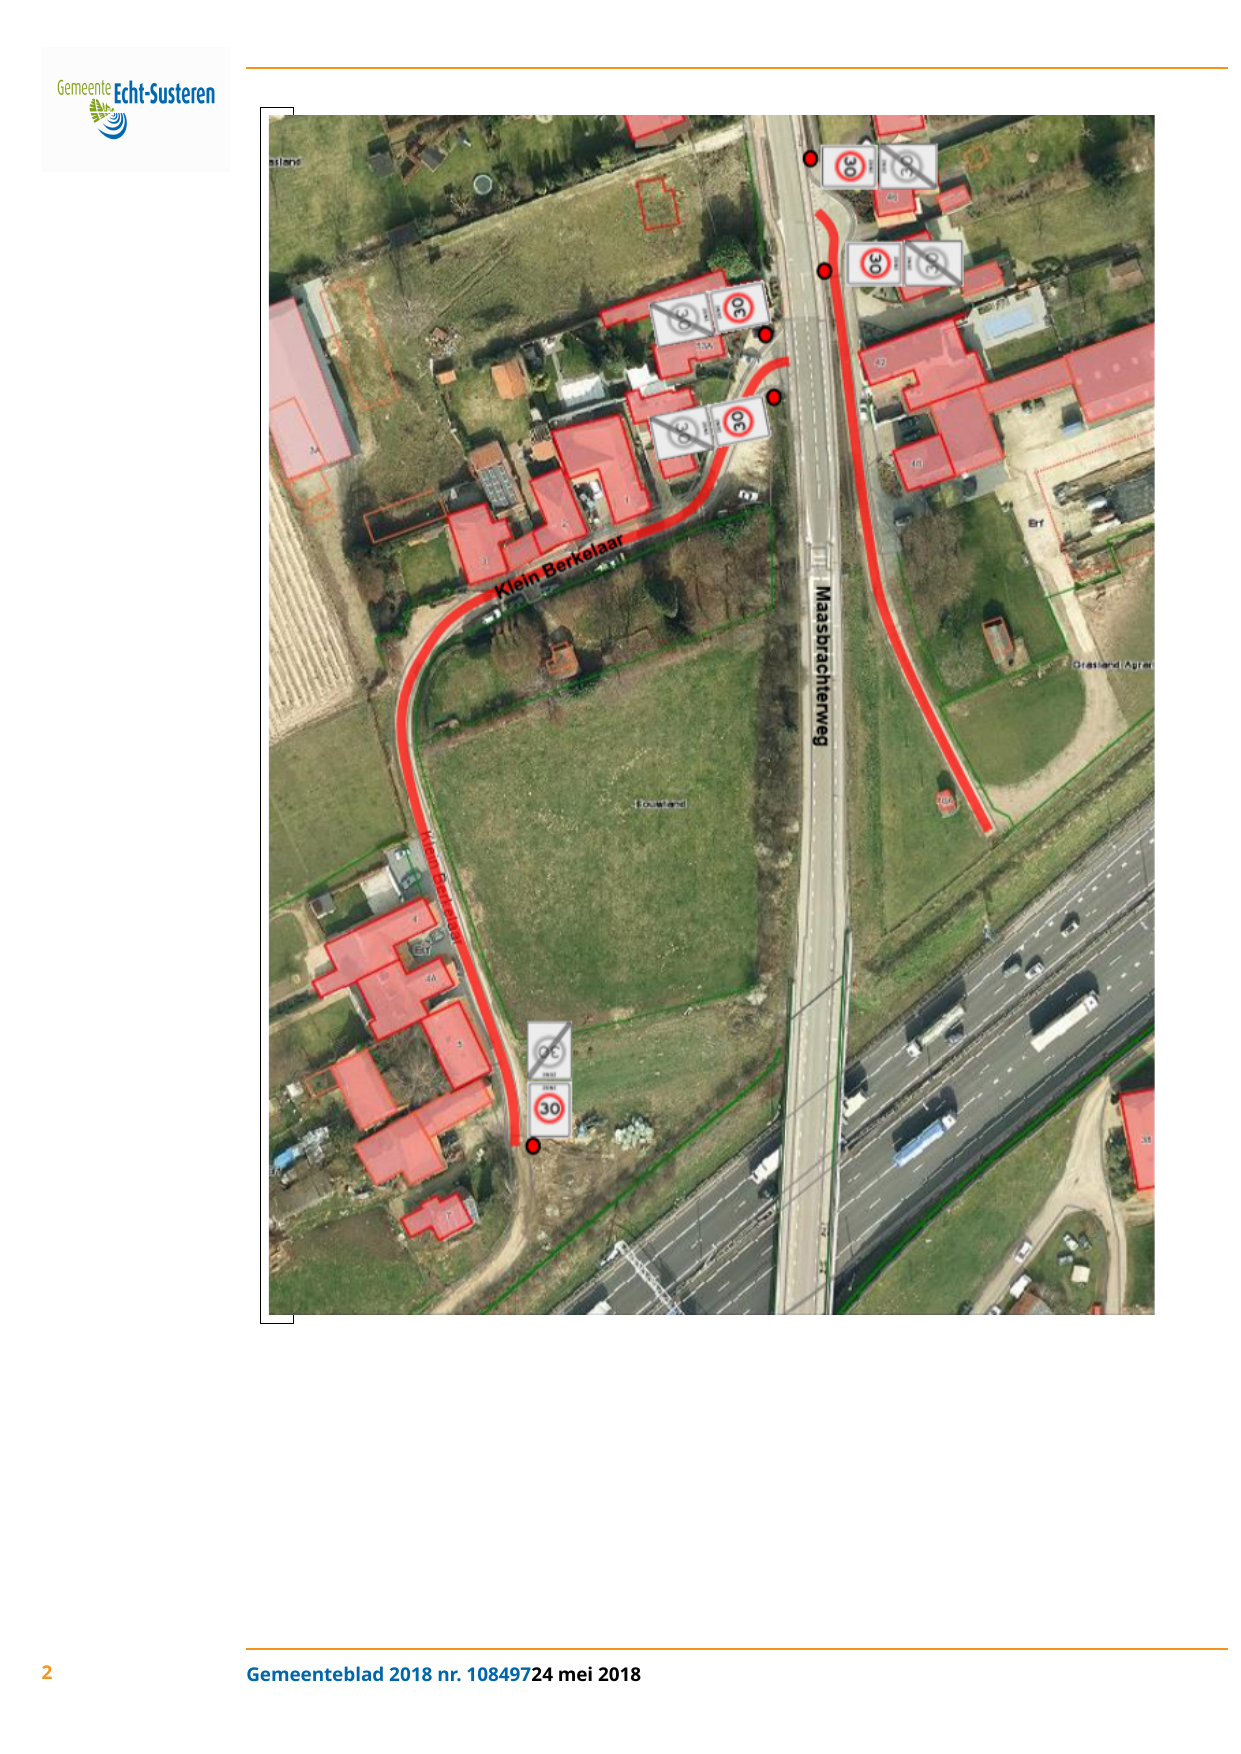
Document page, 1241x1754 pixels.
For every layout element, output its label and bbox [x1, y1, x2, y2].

picture [268, 115, 1155, 1315]
picture [41, 47, 231, 172]
